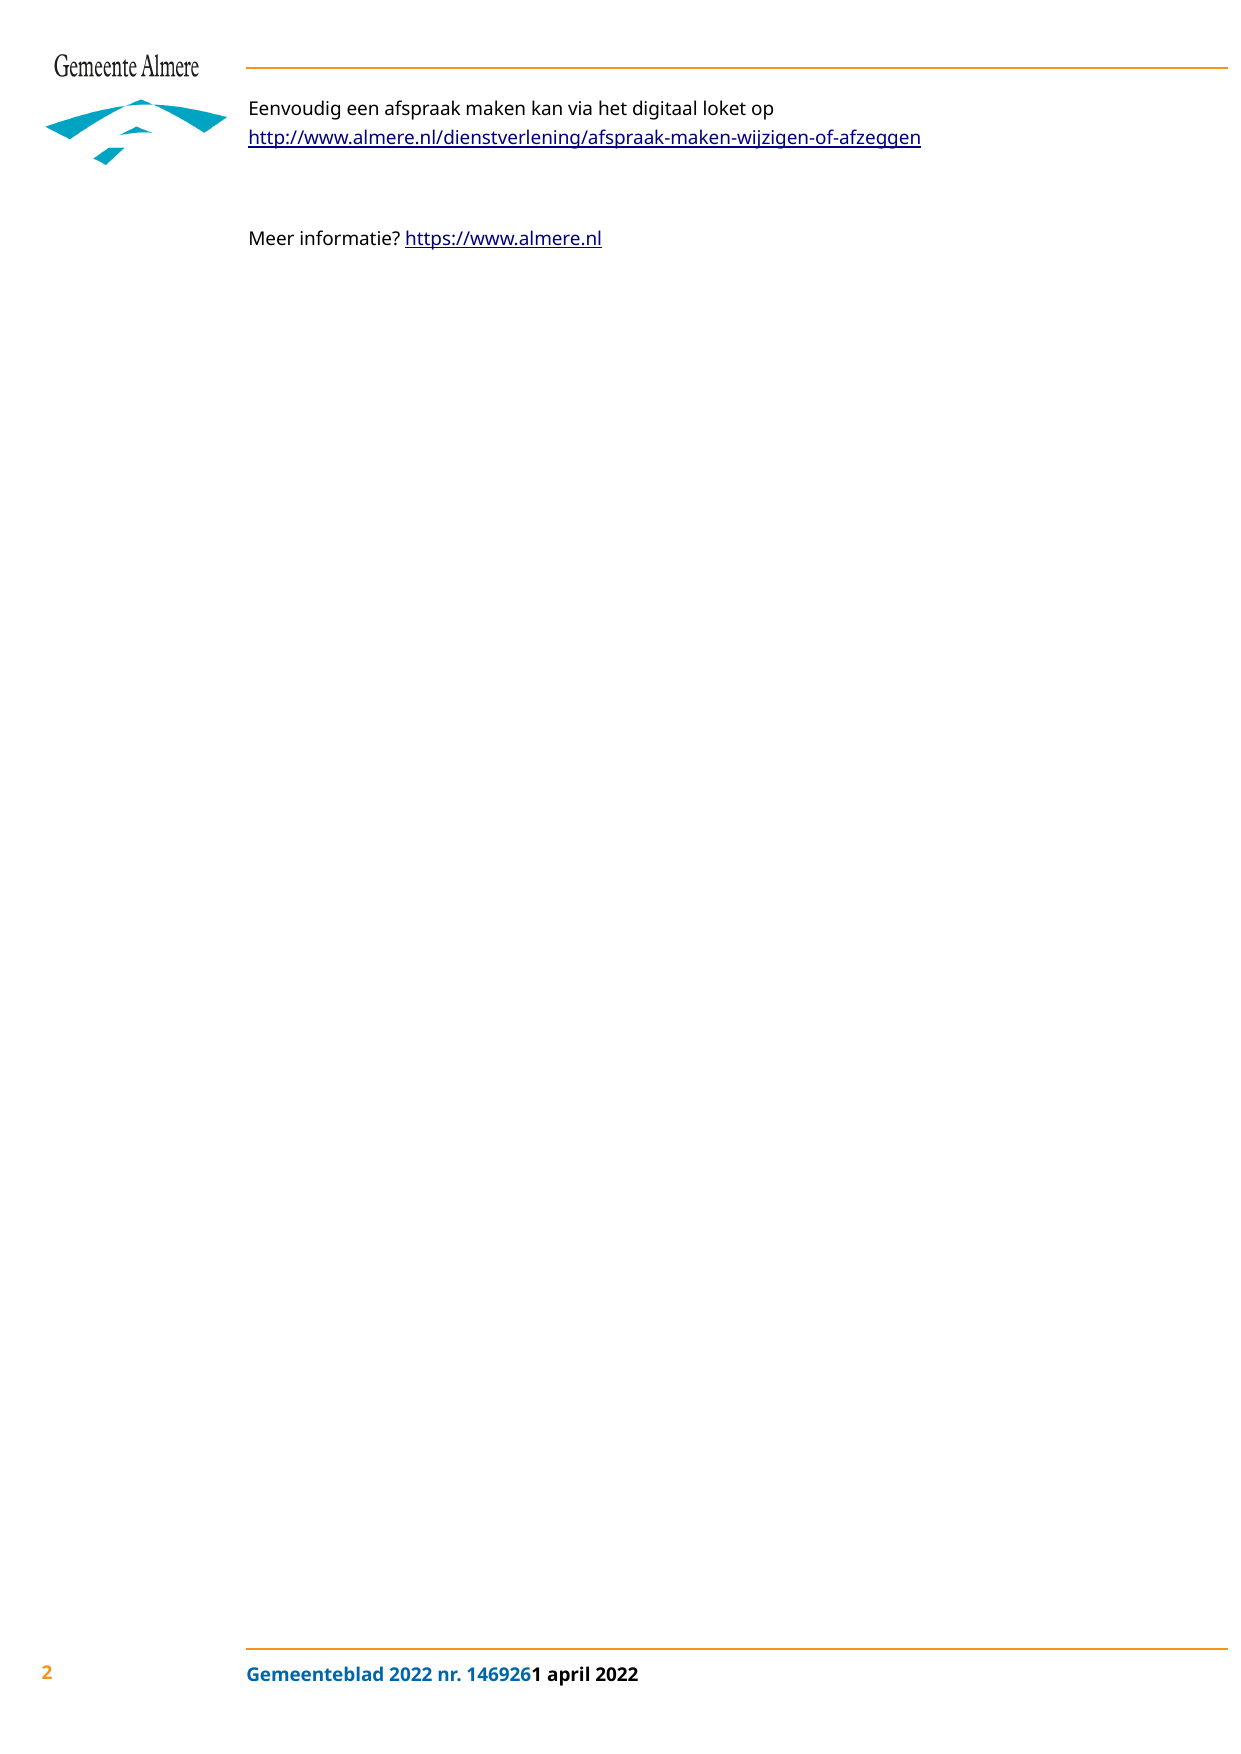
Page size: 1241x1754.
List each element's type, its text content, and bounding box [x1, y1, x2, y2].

text Eenvoudig een afspraak maken kan via het digitaal loket op http://www.almere.nl/dienstverlening/afspraak-maken-wijzigen-of-afzeggen [248, 95, 1152, 150]
text Meer informatie? https://www.almere.nl [248, 225, 1152, 251]
picture [41, 47, 231, 172]
